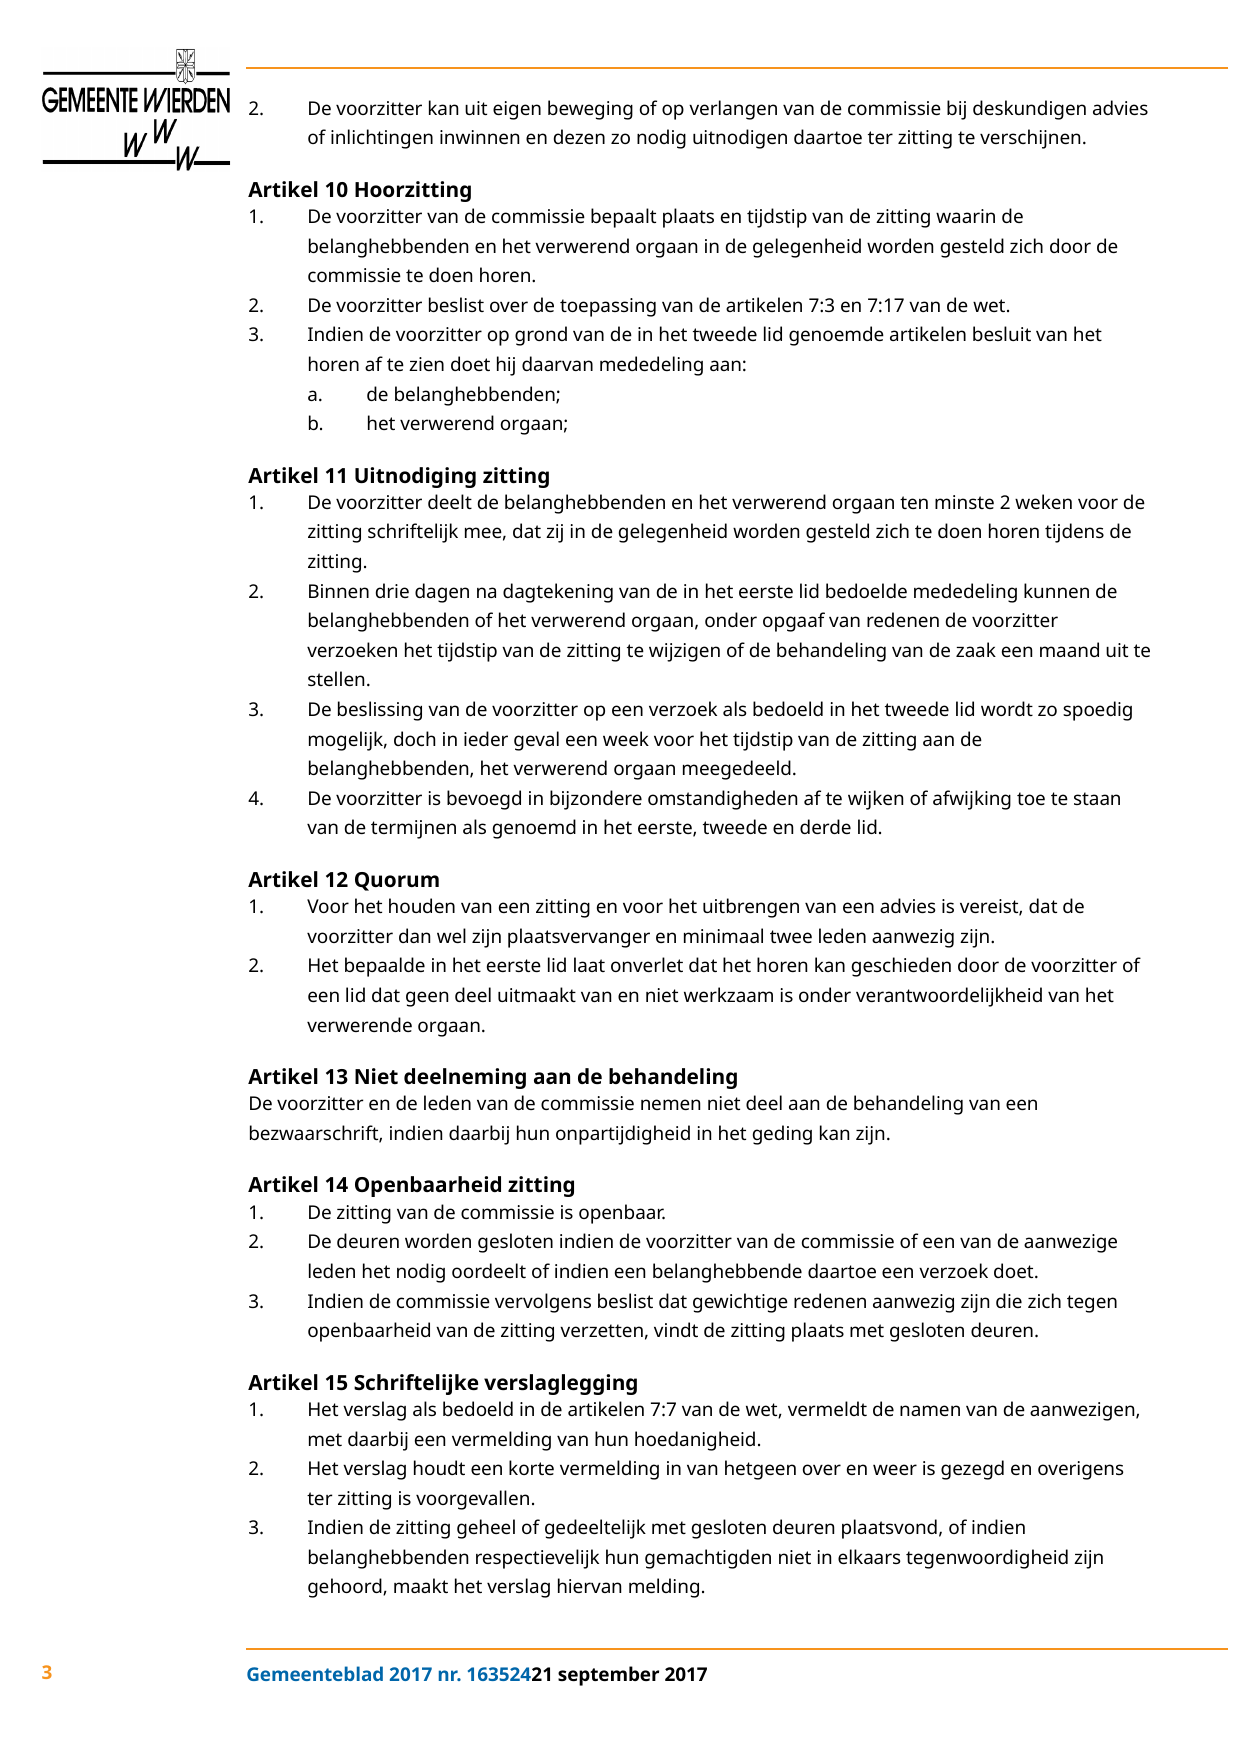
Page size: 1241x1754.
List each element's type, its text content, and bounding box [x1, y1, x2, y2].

list het verwerend orgaan; [307, 410, 1152, 436]
text Artikel 11 Uitnodiging zitting [248, 461, 1152, 489]
list Het verslag als bedoeld in de artikelen 7:7 van de wet, vermeldt de namen van de aanwezigen, met daarbij een vermelding van hun hoedanigheid. [248, 1396, 1152, 1452]
list Voor het houden van een zitting en voor het uitbrengen van een advies is vereist, dat de voorzitter dan wel zijn plaatsvervanger en minimaal twee leden aanwezig zijn. [248, 893, 1152, 949]
list De voorzitter is bevoegd in bijzondere omstandigheden af te wijken of afwijking toe te staan van de termijnen als genoemd in het eerste, tweede en derde lid. [248, 785, 1152, 840]
list De voorzitter beslist over de toepassing van de artikelen 7:3 en 7:17 van de wet. [248, 292, 1152, 318]
list De voorzitter kan uit eigen beweging of op verlangen van de commissie bij deskundigen advies of inlichtingen inwinnen en dezen zo nodig uitnodigen daartoe ter zitting te verschijnen. [248, 95, 1152, 150]
list Binnen drie dagen na dagtekening van de in het eerste lid bedoelde mededeling kunnen de belanghebbenden of het verwerend orgaan, onder opgaaf van redenen de voorzitter verzoeken het tijdstip van de zitting te wijzigen of de behandeling van de zaak een maand uit te stellen. [248, 578, 1152, 692]
text Artikel 12 Quorum [248, 865, 1152, 893]
list De voorzitter deelt de belanghebbenden en het verwerend orgaan ten minste 2 weken voor de zitting schriftelijk mee, dat zij in de gelegenheid worden gesteld zich te doen horen tijdens de zitting. [248, 489, 1152, 574]
list Indien de zitting geheel of gedeeltelijk met gesloten deuren plaatsvond, of indien belanghebbenden respectievelijk hun gemachtigden niet in elkaars tegenwoordigheid zijn gehoord, maakt het verslag hiervan melding. [248, 1514, 1152, 1599]
picture [41, 47, 231, 172]
text Artikel 10 Hoorzitting [248, 175, 1152, 203]
text Artikel 14 Openbaarheid zitting [248, 1171, 1152, 1199]
list De deuren worden gesloten indien de voorzitter van de commissie of een van de aanwezige leden het nodig oordeelt of indien een belanghebbende daartoe een verzoek doet. [248, 1229, 1152, 1284]
text Artikel 15 Schriftelijke verslaglegging [248, 1368, 1152, 1396]
text Artikel 13 Niet deelneming aan de behandeling [248, 1062, 1152, 1091]
list Het bepaalde in het eerste lid laat onverlet dat het horen kan geschieden door de voorzitter of een lid dat geen deel uitmaakt van en niet werkzaam is onder verantwoordelijkheid van het verwerende orgaan. [248, 953, 1152, 1037]
list Indien de commissie vervolgens beslist dat gewichtige redenen aanwezig zijn die zich tegen openbaarheid van de zitting verzetten, vindt de zitting plaats met gesloten deuren. [248, 1288, 1152, 1343]
list de belanghebbenden; [307, 381, 1152, 406]
list Het verslag houdt een korte vermelding in van hetgeen over en weer is gezegd en overigens ter zitting is voorgevallen. [248, 1455, 1152, 1511]
list De beslissing van de voorzitter op een verzoek als bedoeld in het tweede lid wordt zo spoedig mogelijk, doch in ieder geval een week voor het tijdstip van de zitting aan de belanghebbenden, het verwerend orgaan meegedeeld. [248, 696, 1152, 781]
list De voorzitter van de commissie bepaalt plaats en tijdstip van de zitting waarin de belanghebbenden en het verwerend orgaan in de gelegenheid worden gesteld zich door de commissie te doen horen. [248, 203, 1152, 288]
text De voorzitter en de leden van de commissie nemen niet deel aan de behandeling van een bezwaarschrift, indien daarbij hun onpartijdigheid in het geding kan zijn. [248, 1091, 1152, 1146]
list Indien de voorzitter op grond van de in het tweede lid genoemde artikelen besluit van het horen af te zien doet hij daarvan mededeling aan: [248, 322, 1152, 377]
list De zitting van de commissie is openbaar. [248, 1199, 1152, 1225]
